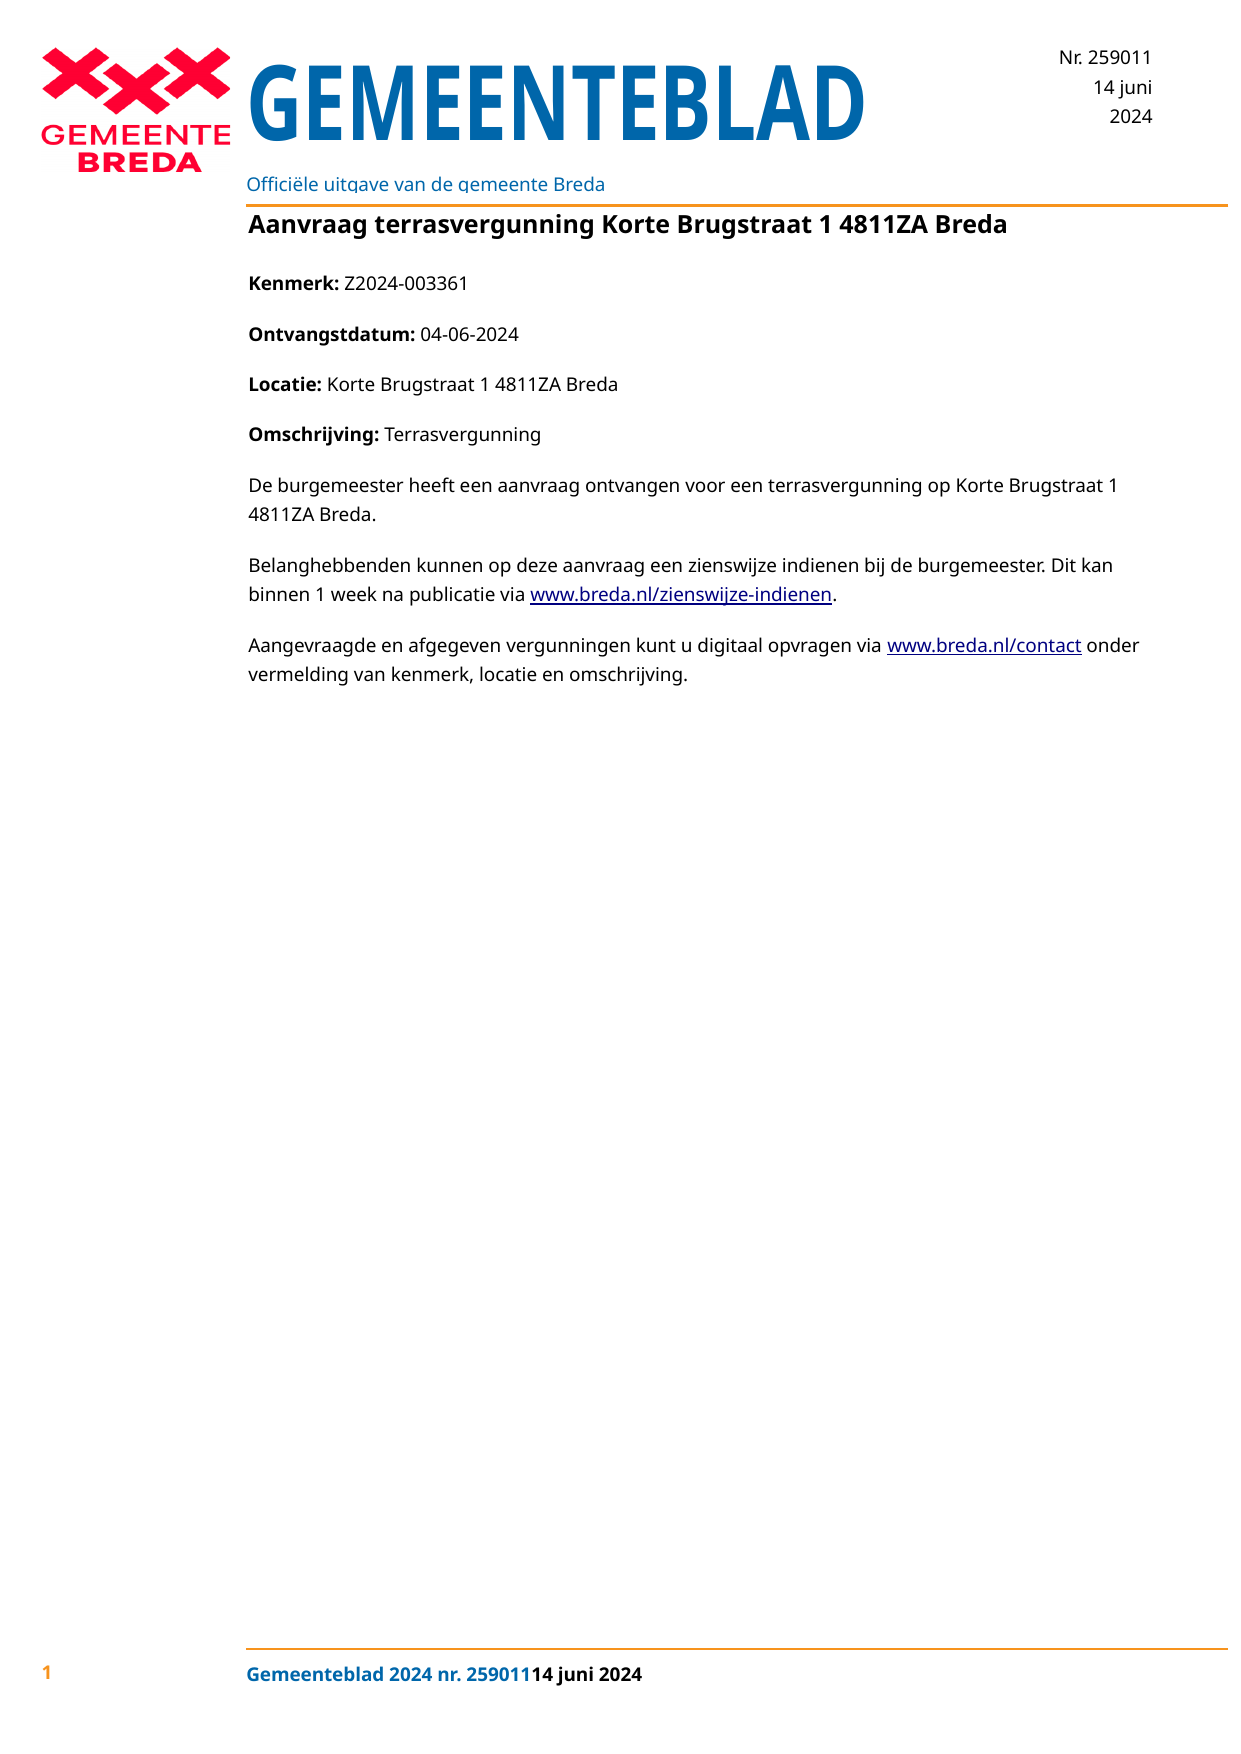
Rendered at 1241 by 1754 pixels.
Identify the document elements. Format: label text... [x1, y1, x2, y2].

picture [41, 47, 231, 172]
text Omschrijving: Terrasvergunning [248, 422, 1152, 447]
text De burgemeester heeft een aanvraag ontvangen voor een terrasvergunning op Korte Brugstraat 1 4811ZA Breda. [248, 472, 1152, 527]
text Locatie: Korte Brugstraat 1 4811ZA Breda [248, 371, 1152, 397]
text Aangevraagde en afgegeven vergunningen kunt u digitaal opvragen via www.breda.nl/contact onder vermelding van kenmerk, locatie en omschrijving. [248, 632, 1152, 687]
text Aanvraag terrasvergunning Korte Brugstraat 1 4811ZA Breda [248, 207, 1152, 241]
text Kenmerk: Z2024-003361 [248, 270, 1152, 296]
text Ontvangstdatum: 04-06-2024 [248, 321, 1152, 346]
text Belanghebbenden kunnen op deze aanvraag een zienswijze indienen bij de burgemeester. Dit kan binnen 1 week na publicatie via www.breda.nl/zienswijze-indienen. [248, 552, 1152, 607]
